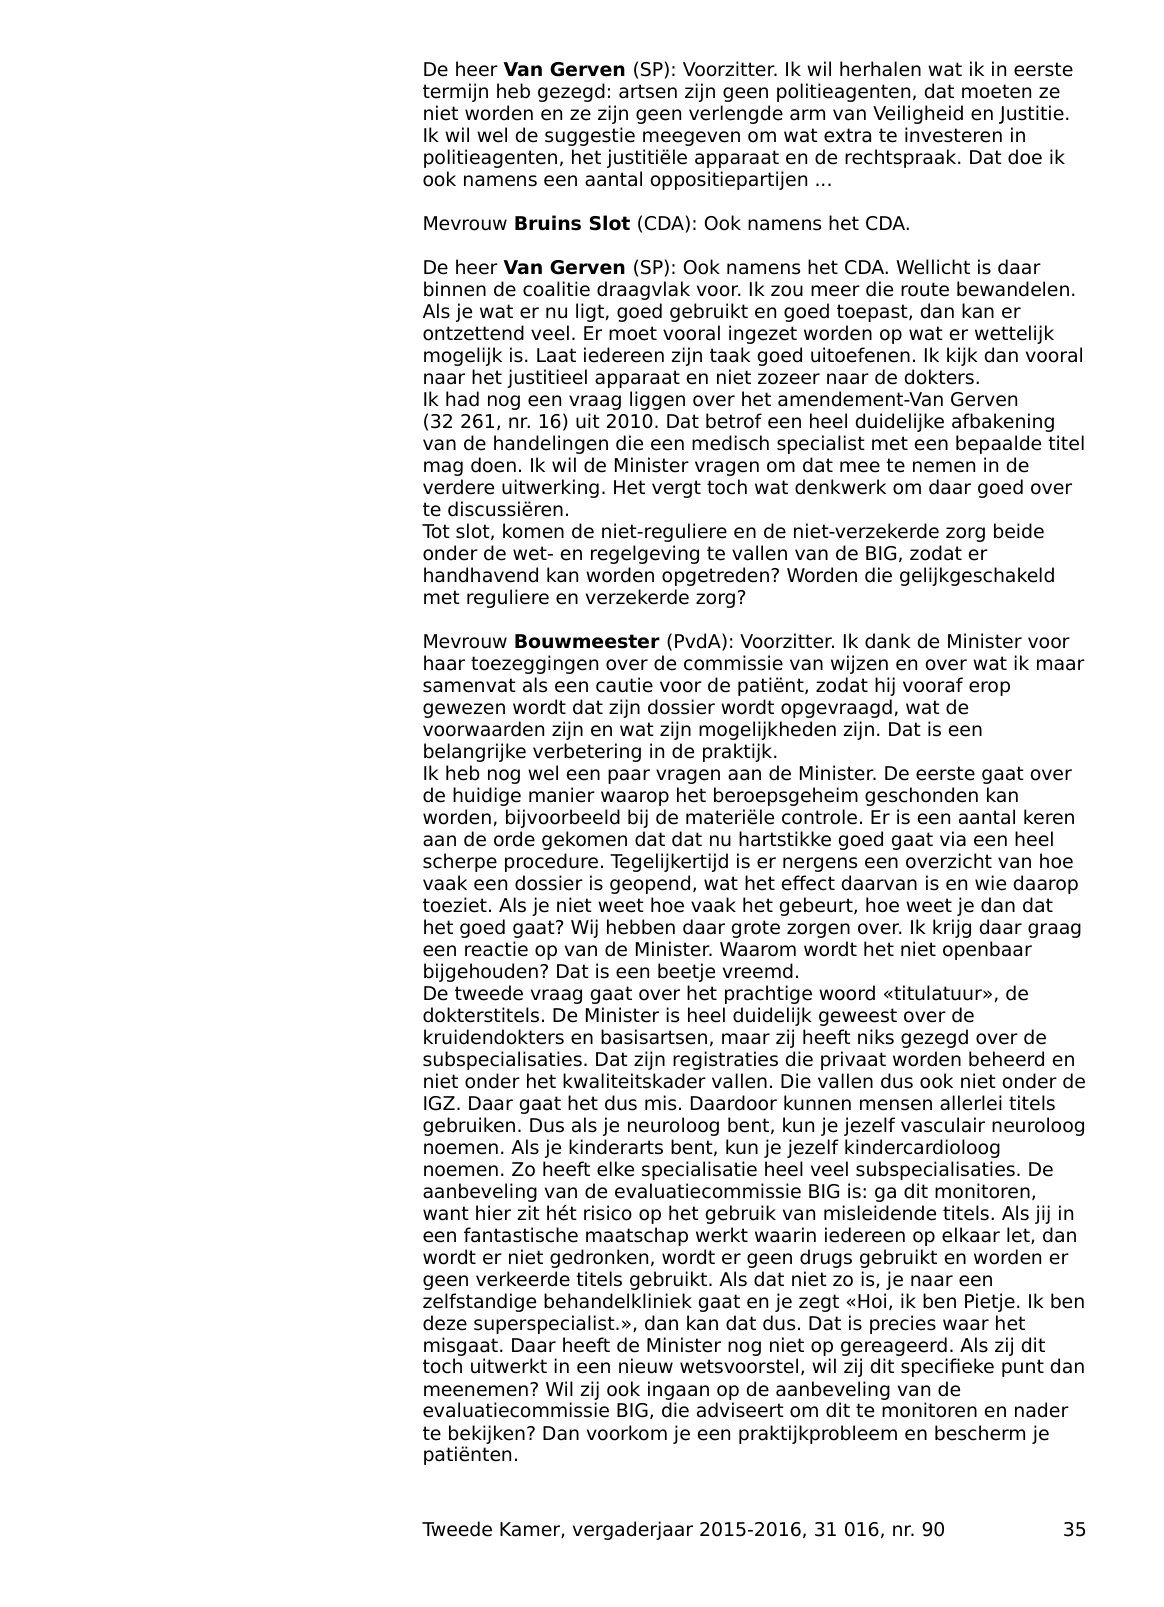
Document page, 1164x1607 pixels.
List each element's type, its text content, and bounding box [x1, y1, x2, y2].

text De heer Van Gerven (SP): Ook namens het CDA. Wellicht is daar binnen de coalitie draagvlak voor. Ik zou meer die route bewandelen. Als je wat er nu ligt, goed gebruikt en goed toepast, dan kan er ontzettend veel. Er moet vooral ingezet worden op wat er wettelijk mogelijk is. Laat iedereen zijn taak goed uitoefenen. Ik kijk dan vooral naar het justitieel apparaat en niet zozeer naar de dokters. [422, 257, 1087, 389]
text De tweede vraag gaat over het prachtige woord «titulatuur», de dokterstitels. De Minister is heel duidelijk geweest over de kruidendokters en basisartsen, maar zij heeft niks gezegd over de subspecialisaties. Dat zijn registraties die privaat worden beheerd en niet onder het kwaliteitskader vallen. Die vallen dus ook niet onder de IGZ. Daar gaat het dus mis. Daardoor kunnen mensen allerlei titels gebruiken. Dus als je neuroloog bent, kun je jezelf vasculair neuroloog noemen. Als je kinderarts bent, kun je jezelf kindercardioloog noemen. Zo heeft elke specialisatie heel veel subspecialisaties. De aanbeveling van de evaluatiecommissie BIG is: ga dit monitoren, want hier zit hét risico op het gebruik van misleidende titels. Als jij in een fantastische maatschap werkt waarin iedereen op elkaar let, dan wordt er niet gedronken, wordt er geen drugs gebruikt en worden er geen verkeerde titels gebruikt. Als dat niet zo is, je naar een zelfstandige behandelkliniek gaat en je zegt «Hoi, ik ben Pietje. Ik ben deze superspecialist.», dan kan dat dus. Dat is precies waar het misgaat. Daar heeft de Minister nog niet op gereageerd. Als zij dit toch uitwerkt in een nieuw wetsvoorstel, wil zij dit specifieke punt dan meenemen? Wil zij ook ingaan op de aanbeveling van de evaluatiecommissie BIG, die adviseert om dit te monitoren en nader te bekijken? Dan voorkom je een praktijkprobleem en bescherm je patiënten. [422, 983, 1087, 1466]
text Mevrouw Bruins Slot (CDA): Ook namens het CDA. [422, 213, 1087, 235]
text Ik heb nog wel een paar vragen aan de Minister. De eerste gaat over de huidige manier waarop het beroepsgeheim geschonden kan worden, bijvoorbeeld bij de materiële controle. Er is een aantal keren aan de orde gekomen dat dat nu hartstikke goed gaat via een heel scherpe procedure. Tegelijkertijd is er nergens een overzicht van hoe vaak een dossier is geopend, wat het effect daarvan is en wie daarop toeziet. Als je niet weet hoe vaak het gebeurt, hoe weet je dan dat het goed gaat? Wij hebben daar grote zorgen over. Ik krijg daar graag een reactie op van de Minister. Waarom wordt het niet openbaar bijgehouden? Dat is een beetje vreemd. [422, 763, 1087, 983]
text Tot slot, komen de niet-reguliere en de niet-verzekerde zorg beide onder de wet- en regelgeving te vallen van de BIG, zodat er handhavend kan worden opgetreden? Worden die gelijkgeschakeld met reguliere en verzekerde zorg? [422, 521, 1087, 609]
text De heer Van Gerven (SP): Voorzitter. Ik wil herhalen wat ik in eerste termijn heb gezegd: artsen zijn geen politieagenten, dat moeten ze niet worden en ze zijn geen verlengde arm van Veiligheid en Justitie. Ik wil wel de suggestie meegeven om wat extra te investeren in politieagenten, het justitiële apparaat en de rechtspraak. Dat doe ik ook namens een aantal oppositiepartijen ... [422, 59, 1087, 191]
text Ik had nog een vraag liggen over het amendement-Van Gerven (32 261, nr. 16) uit 2010. Dat betrof een heel duidelijke afbakening van de handelingen die een medisch specialist met een bepaalde titel mag doen. Ik wil de Minister vragen om dat mee te nemen in de verdere uitwerking. Het vergt toch wat denkwerk om daar goed over te discussiëren. [422, 389, 1087, 521]
text Mevrouw Bouwmeester (PvdA): Voorzitter. Ik dank de Minister voor haar toezeggingen over de commissie van wijzen en over wat ik maar samenvat als een cautie voor de patiënt, zodat hij vooraf erop gewezen wordt dat zijn dossier wordt opgevraagd, wat de voorwaarden zijn en wat zijn mogelijkheden zijn. Dat is een belangrijke verbetering in de praktijk. [422, 631, 1087, 763]
